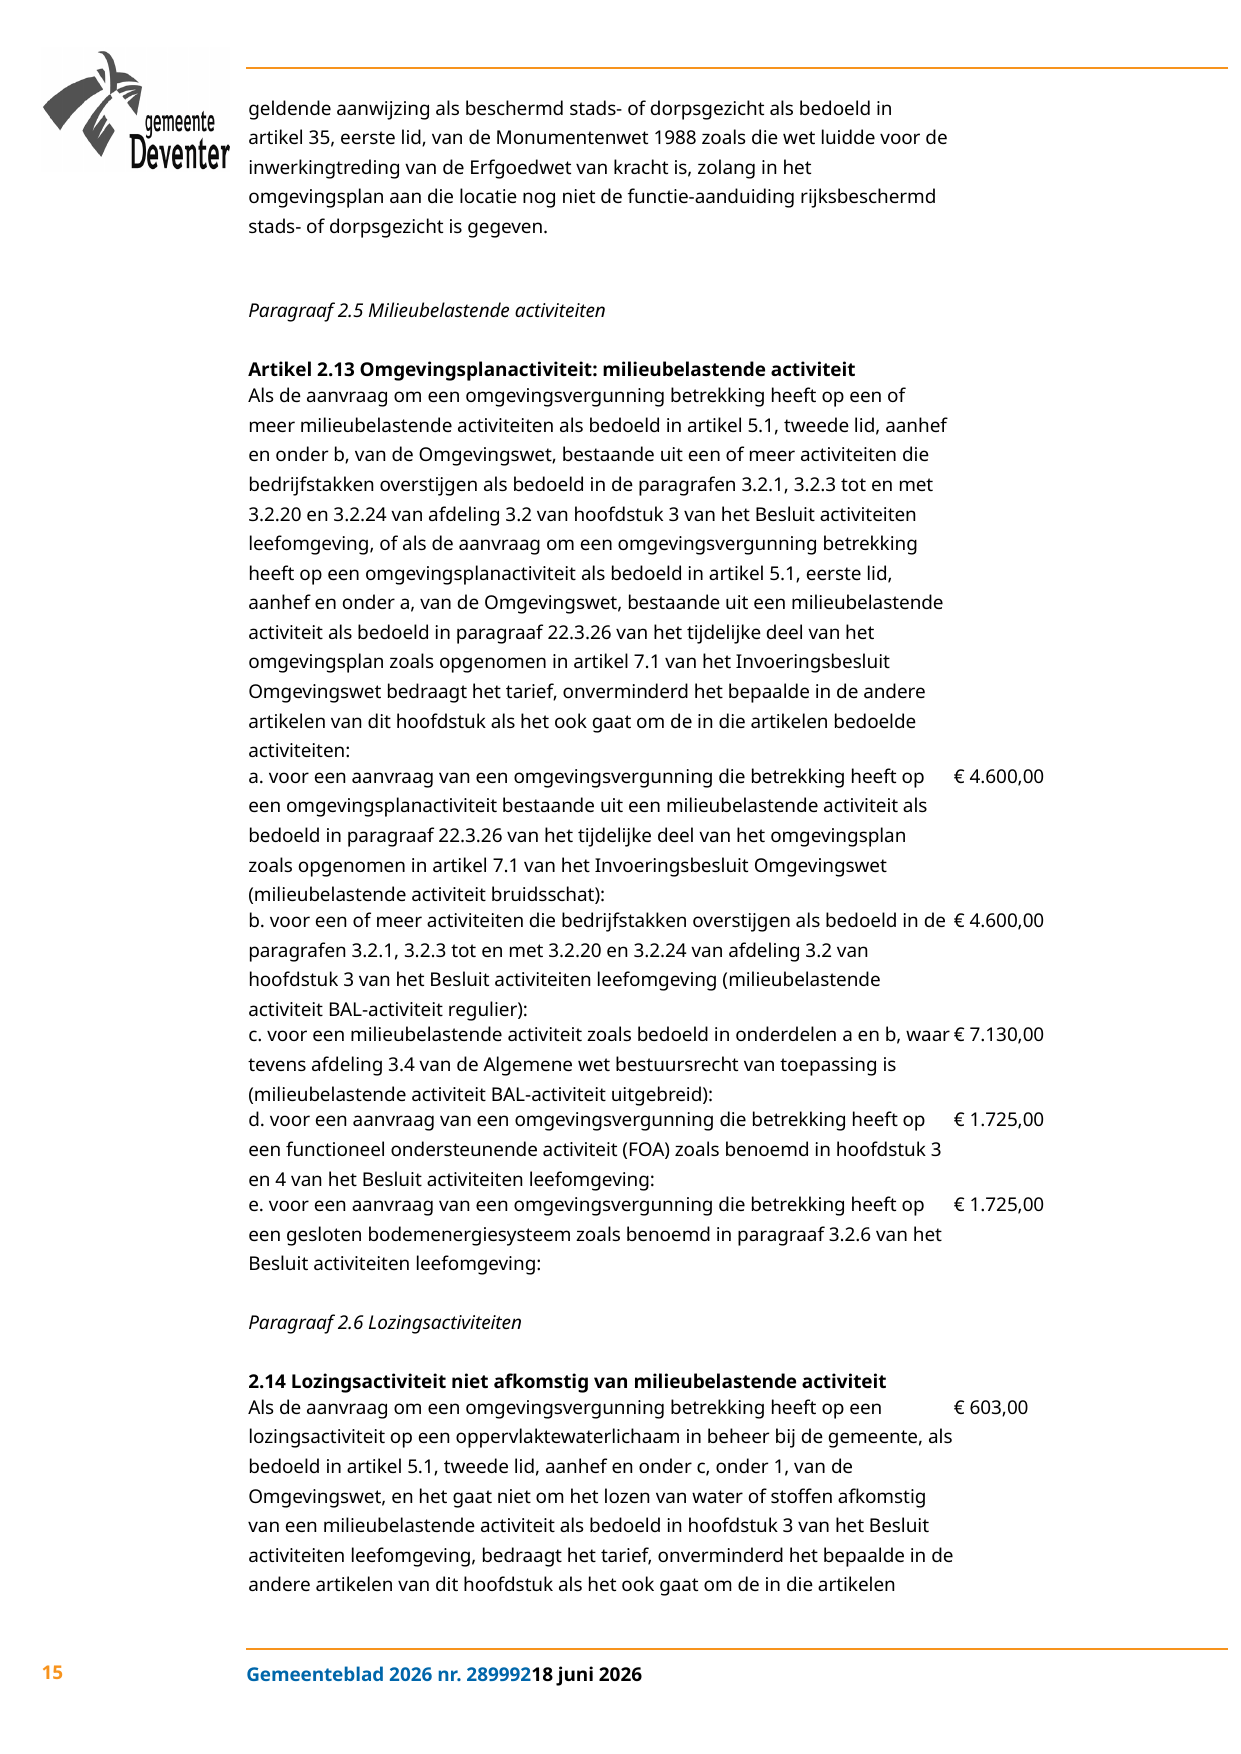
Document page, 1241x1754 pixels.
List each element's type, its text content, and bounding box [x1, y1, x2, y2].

table_cell € 603,00 [954, 1394, 1152, 1597]
table_header Artikel 2.13 Omgevingsplanactiviteit: milieubelastende activiteit [248, 357, 954, 382]
table_cell c. voor een milieubelastende activiteit zoals bedoeld in onderdelen a en b, waar tevens afdeling 3.4 van de Algemene wet bestuursrecht van toepassing is (milieubelastende activiteit BAL-activiteit uitgebreid): [248, 1022, 954, 1107]
table_cell a. voor een aanvraag van een omgevingsvergunning die betrekking heeft op een omgevingsplanactiviteit bestaande uit een milieubelastende activiteit als bedoeld in paragraaf 22.3.26 van het tijdelijke deel van het omgevingsplan zoals opgenomen in artikel 7.1 van het Invoeringsbesluit Omgevingswet (milieubelastende activiteit bruidsschat): [248, 763, 954, 907]
table_cell € 4.600,00 [954, 763, 1152, 907]
table_header 2.14 Lozingsactiviteit niet afkomstig van milieubelastende activiteit [248, 1369, 954, 1394]
table_cell [952, 95, 1152, 239]
table_cell geldende aanwijzing als beschermd stads- of dorpsgezicht als bedoeld in artikel 35, eerste lid, van de Monumentenwet 1988 zoals die wet luidde voor de inwerkingtreding van de Erfgoedwet van kracht is, zolang in het omgevingsplan aan die locatie nog niet de functie-aanduiding rijksbeschermd stads- of dorpsgezicht is gegeven. [248, 95, 952, 239]
table_header [954, 1369, 1152, 1394]
text Paragraaf 2.5 Milieubelastende activiteiten [248, 297, 1152, 323]
table_cell d. voor een aanvraag van een omgevingsvergunning die betrekking heeft op een functioneel ondersteunende activiteit (FOA) zoals benoemd in hoofdstuk 3 en 4 van het Besluit activiteiten leefomgeving: [248, 1107, 954, 1191]
table_cell € 1.725,00 [954, 1107, 1152, 1191]
picture [41, 47, 231, 172]
table_cell [954, 383, 1152, 763]
table_cell € 7.130,00 [954, 1022, 1152, 1107]
table_cell € 1.725,00 [954, 1191, 1152, 1276]
table_cell [952, 239, 1152, 264]
table_cell b. voor een of meer activiteiten die bedrijfstakken overstijgen als bedoeld in de paragrafen 3.2.1, 3.2.3 tot en met 3.2.20 en 3.2.24 van afdeling 3.2 van hoofdstuk 3 van het Besluit activiteiten leefomgeving (milieubelastende activiteit BAL-activiteit regulier): [248, 907, 954, 1022]
table_cell e. voor een aanvraag van een omgevingsvergunning die betrekking heeft op een gesloten bodemenergiesysteem zoals benoemd in paragraaf 3.2.6 van het Besluit activiteiten leefomgeving: [248, 1191, 954, 1276]
table_header [954, 357, 1152, 382]
table_cell Als de aanvraag om een omgevingsvergunning betrekking heeft op een lozingsactiviteit op een oppervlaktewaterlichaam in beheer bij de gemeente, als bedoeld in artikel 5.1, tweede lid, aanhef en onder c, onder 1, van de Omgevingswet, en het gaat niet om het lozen van water of stoffen afkomstig van een milieubelastende activiteit als bedoeld in hoofdstuk 3 van het Besluit activiteiten leefomgeving, bedraagt het tarief, onverminderd het bepaalde in de andere artikelen van dit hoofdstuk als het ook gaat om de in die artikelen [248, 1394, 954, 1597]
table_cell Als de aanvraag om een omgevingsvergunning betrekking heeft op een of meer milieubelastende activiteiten als bedoeld in artikel 5.1, tweede lid, aanhef en onder b, van de Omgevingswet, bestaande uit een of meer activiteiten die bedrijfstakken overstijgen als bedoeld in de paragrafen 3.2.1, 3.2.3 tot en met 3.2.20 en 3.2.24 van afdeling 3.2 van hoofdstuk 3 van het Besluit activiteiten leefomgeving, of als de aanvraag om een omgevingsvergunning betrekking heeft op een omgevingsplanactiviteit als bedoeld in artikel 5.1, eerste lid, aanhef en onder a, van de Omgevingswet, bestaande uit een milieubelastende activiteit als bedoeld in paragraaf 22.3.26 van het tijdelijke deel van het omgevingsplan zoals opgenomen in artikel 7.1 van het Invoeringsbesluit Omgevingswet bedraagt het tarief, onverminderd het bepaalde in de andere artikelen van dit hoofdstuk als het ook gaat om de in die artikelen bedoelde activiteiten: [248, 383, 954, 763]
table_cell € 4.600,00 [954, 907, 1152, 1022]
text Paragraaf 2.6 Lozingsactiviteiten [248, 1309, 1152, 1335]
table_cell [248, 239, 952, 264]
